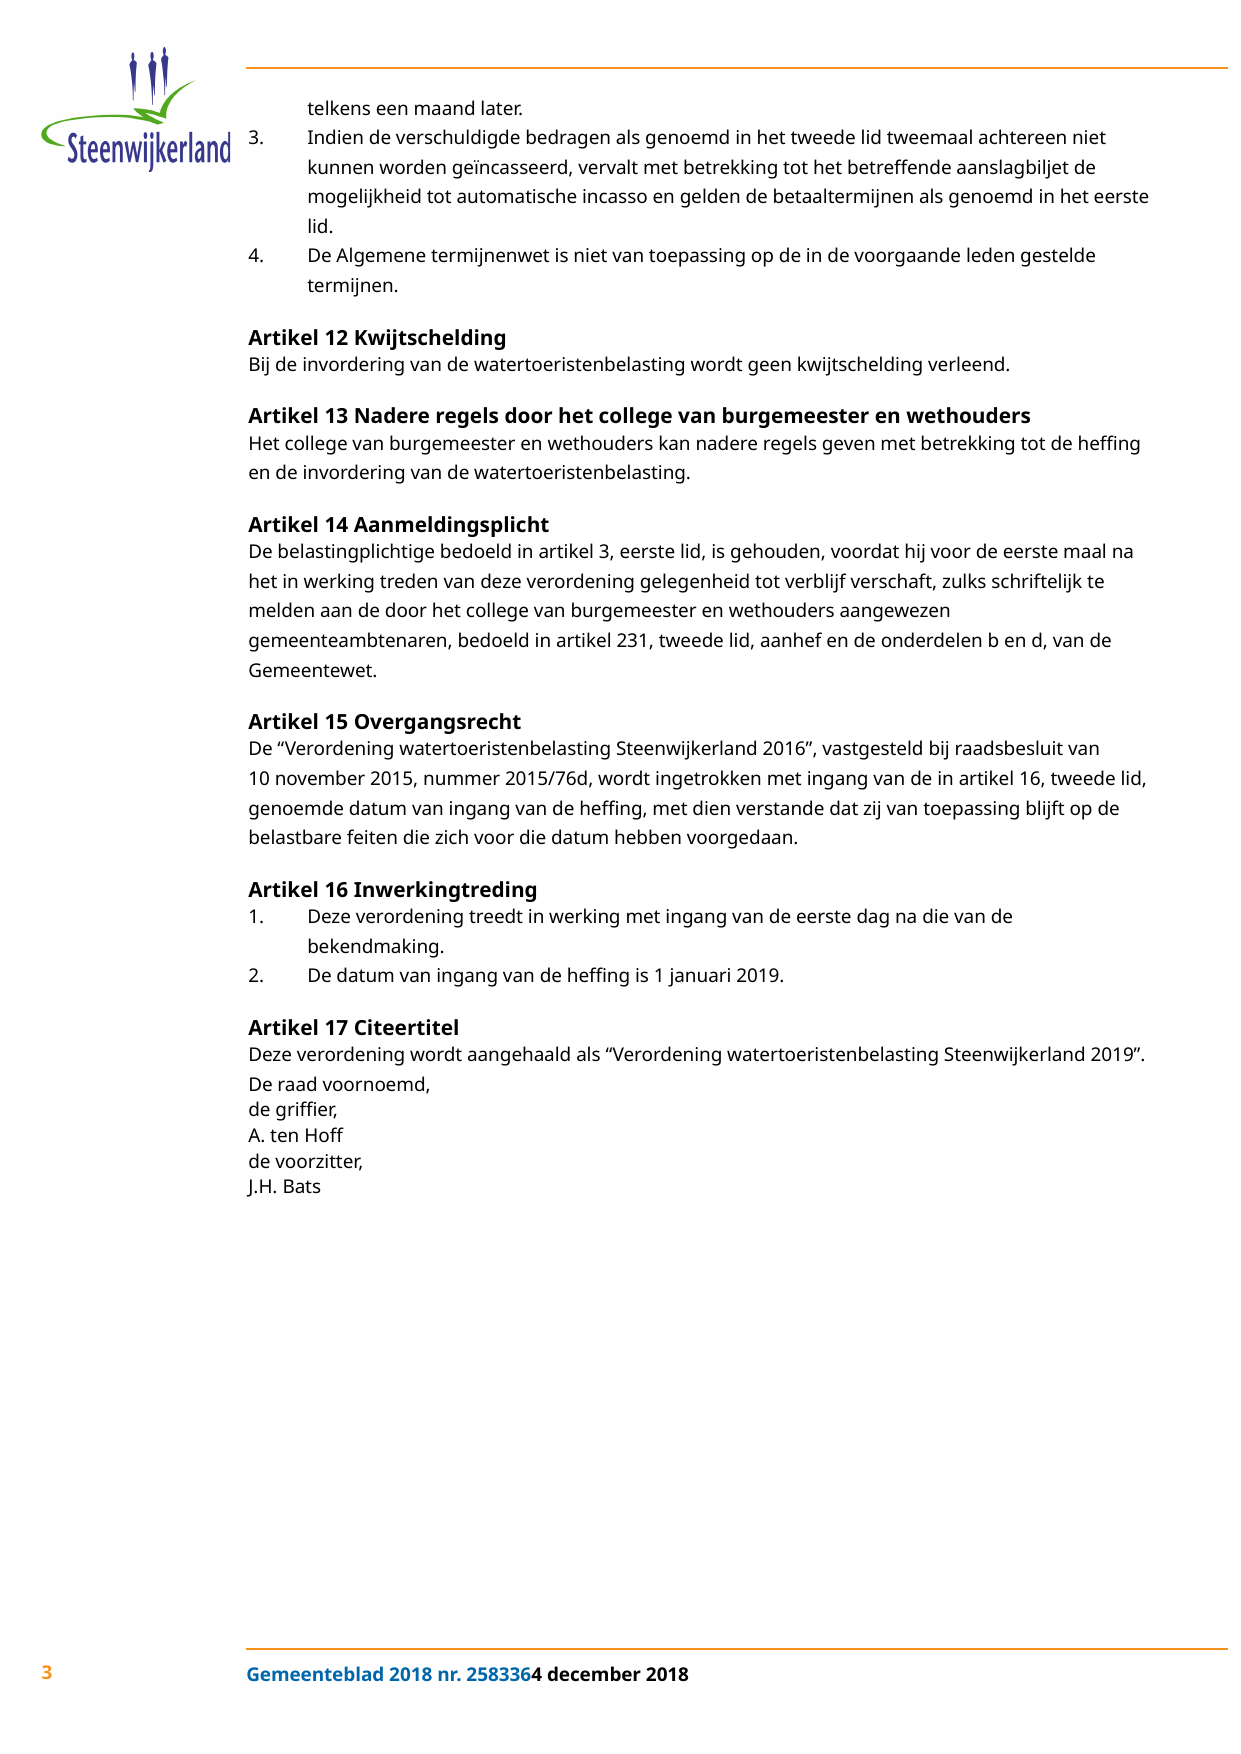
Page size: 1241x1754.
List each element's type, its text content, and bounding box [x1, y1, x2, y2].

text Deze verordening wordt aangehaald als “Verordening watertoeristenbelasting Steenwijkerland 2019”. [248, 1041, 1152, 1067]
list De Algemene termijnenwet is niet van toepassing op de in de voorgaande leden gestelde termijnen. [248, 243, 1152, 298]
list Indien de verschuldigde bedragen als genoemd in het tweede lid tweemaal achtereen niet kunnen worden geïncasseerd, vervalt met betrekking tot het betreffende aanslagbiljet de mogelijkheid tot automatische incasso en gelden de betaaltermijnen als genoemd in het eerste lid. [248, 124, 1152, 239]
text Bij de invordering van de watertoeristenbelasting wordt geen kwijtschelding verleend. [248, 351, 1152, 377]
text Artikel 13 Nadere regels door het college van burgemeester en wethouders [248, 402, 1152, 430]
text De raad voornoemd, [248, 1071, 1152, 1097]
list Deze verordening treedt in werking met ingang van de eerste dag na die van de bekendmaking. [248, 903, 1152, 958]
list De datum van ingang van de heffing is 1 januari 2019. [248, 962, 1152, 988]
text De belastingplichtige bedoeld in artikel 3, eerste lid, is gehouden, voordat hij voor de eerste maal na het in werking treden van deze verordening gelegenheid tot verblijf verschaft, zulks schriftelijk te melden aan de door het college van burgemeester en wethouders aangewezen gemeenteambtenaren, bedoeld in artikel 231, tweede lid, aanhef en de onderdelen b en d, van de Gemeentewet. [248, 538, 1152, 682]
text Het college van burgemeester en wethouders kan nadere regels geven met betrekking tot de heffing en de invordering van de watertoeristenbelasting. [248, 430, 1152, 485]
text De “Verordening watertoeristenbelasting Steenwijkerland 2016”, vastgesteld bij raadsbesluit van 10 november 2015, nummer 2015/76d, wordt ingetrokken met ingang van de in artikel 16, tweede lid, genoemde datum van ingang van de heffing, met dien verstande dat zij van toepassing blijft op de belastbare feiten die zich voor die datum hebben voorgedaan. [248, 736, 1152, 850]
text Artikel 16 Inwerkingtreding [248, 875, 1152, 903]
text Artikel 15 Overgangsrecht [248, 707, 1152, 736]
text A. ten Hoff [248, 1122, 1152, 1148]
text J.H. Bats [248, 1174, 1152, 1199]
text Artikel 14 Aanmeldingsplicht [248, 510, 1152, 538]
text de griffier, [248, 1097, 1152, 1122]
text Artikel 12 Kwijtschelding [248, 323, 1152, 351]
list telkens een maand later. [248, 95, 1152, 121]
text de voorzitter, [248, 1148, 1152, 1174]
text Artikel 17 Citeertitel [248, 1013, 1152, 1041]
picture [41, 47, 231, 172]
